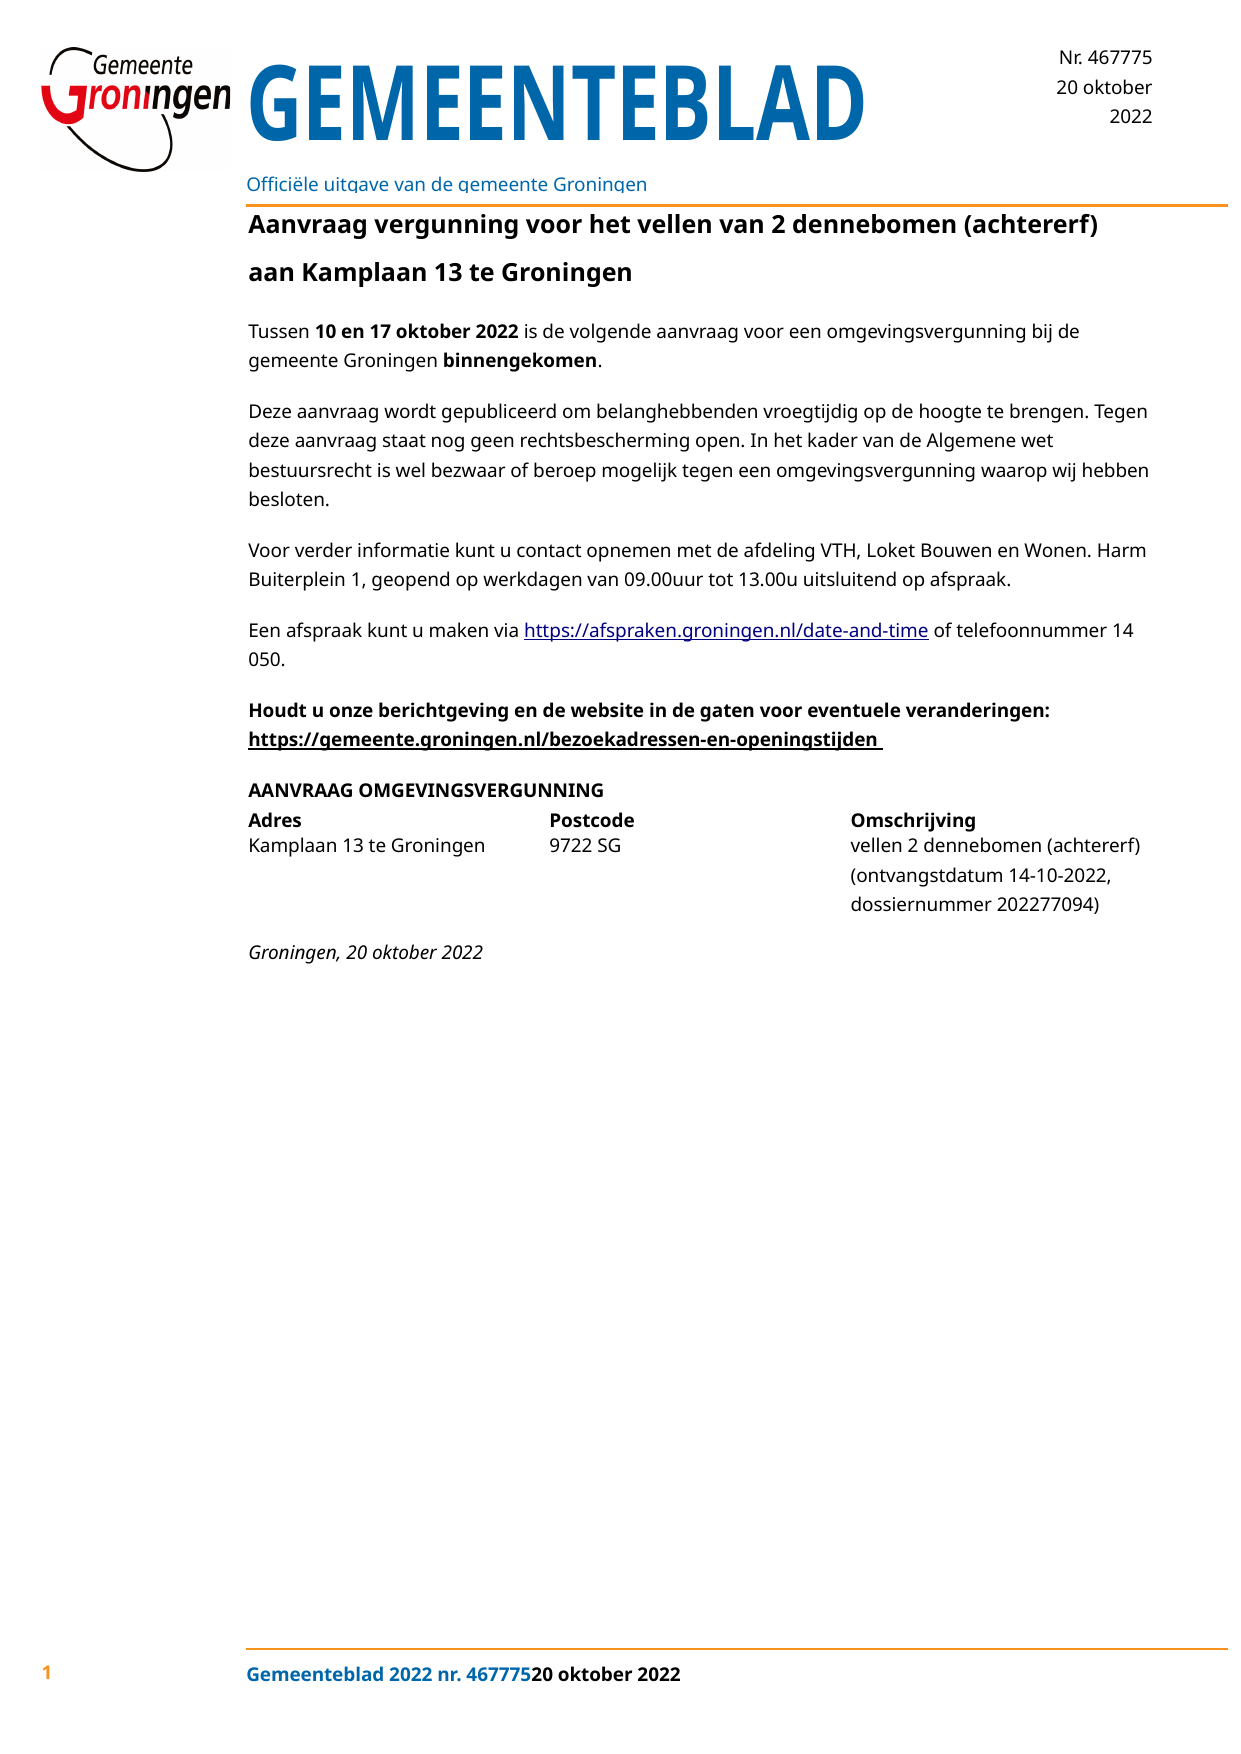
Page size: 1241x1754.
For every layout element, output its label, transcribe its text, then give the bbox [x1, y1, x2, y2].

table_header Adres [248, 807, 549, 832]
picture [41, 47, 231, 172]
text Groningen, 20 oktober 2022 [248, 939, 1152, 964]
table_cell 9722 SG [549, 833, 850, 917]
text Houdt u onze berichtgeving en de website in de gaten voor eventuele veranderingen: https://gemeente.groningen.nl/bezoekadressen-en-openingstijden [248, 697, 1152, 752]
text Een afspraak kunt u maken via https://afspraken.groningen.nl/date-and-time of telefoonnummer 14 050. [248, 617, 1152, 672]
text Aanvraag vergunning voor het vellen van 2 dennebomen (achtererf) aan Kamplaan 13 te Groningen [248, 207, 1152, 288]
text Tussen 10 en 17 oktober 2022 is de volgende aanvraag voor een omgevingsvergunning bij de gemeente Groningen binnengekomen. [248, 318, 1152, 373]
text Voor verder informatie kunt u contact opnemen met de afdeling VTH, Loket Bouwen en Wonen. Harm Buiterplein 1, geopend op werkdagen van 09.00uur tot 13.00u uitsluitend op afspraak. [248, 537, 1152, 592]
table_cell Kamplaan 13 te Groningen [248, 833, 549, 917]
table_cell vellen 2 dennebomen (achtererf) (ontvangstdatum 14-10-2022, dossiernummer 202277094) [850, 833, 1152, 917]
text Deze aanvraag wordt gepubliceerd om belanghebbenden vroegtijdig op de hoogte te brengen. Tegen deze aanvraag staat nog geen rechtsbescherming open. In het kader van de Algemene wet bestuursrecht is wel bezwaar of beroep mogelijk tegen een omgevingsvergunning waarop wij hebben besloten. [248, 398, 1152, 512]
table_header Postcode [549, 807, 850, 832]
text AANVRAAG OMGEVINGSVERGUNNING [248, 777, 1152, 803]
table_header Omschrijving [850, 807, 1152, 832]
